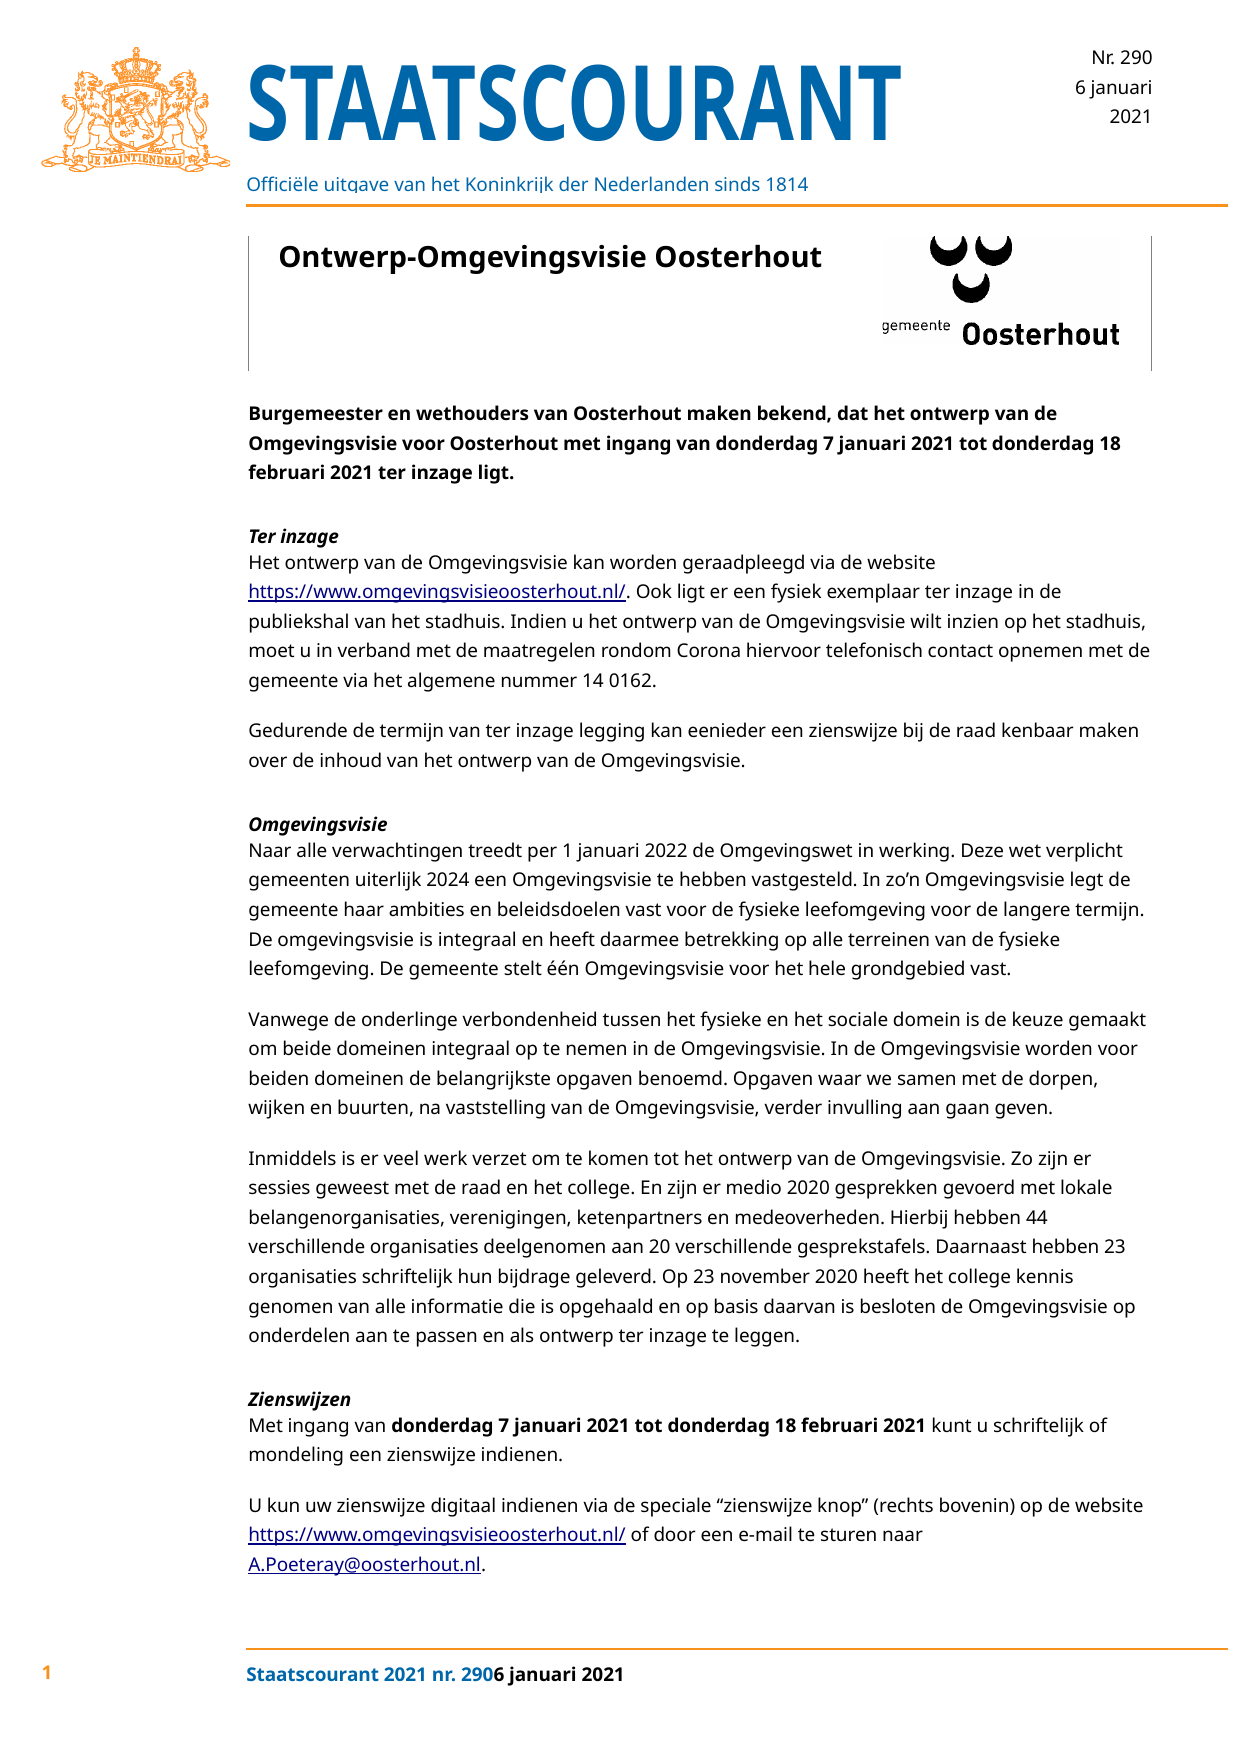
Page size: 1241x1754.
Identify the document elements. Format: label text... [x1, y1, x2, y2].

text Ter inzage [248, 523, 1152, 549]
text Naar alle verwachtingen treedt per 1 januari 2022 de Omgevingswet in werking. Deze wet verplicht gemeenten uiterlijk 2024 een Omgevingsvisie te hebben vastgesteld. In zo’n Omgevingsvisie legt de gemeente haar ambities en beleidsdoelen vast voor de fysieke leefomgeving voor de langere termijn. De omgevingsvisie is integraal en heeft daarmee betrekking op alle terreinen van de fysieke leefomgeving. De gemeente stelt één Omgevingsvisie voor het hele grondgebied vast. [248, 837, 1152, 981]
text Het ontwerp van de Omgevingsvisie kan worden geraadpleegd via de website https://www.omgevingsvisieoosterhout.nl/. Ook ligt er een fysiek exemplaar ter inzage in de publiekshal van het stadhuis. Indien u het ontwerp van de Omgevingsvisie wilt inzien op het stadhuis, moet u in verband met de maatregelen rondom Corona hiervoor telefonisch contact opnemen met de gemeente via het algemene nummer 14 0162. [248, 549, 1152, 693]
text U kun uw zienswijze digitaal indienen via de speciale “zienswijze knop” (rechts bovenin) op de website https://www.omgevingsvisieoosterhout.nl/ of door een e-mail te sturen naar A.Poeteray@oosterhout.nl. [248, 1492, 1152, 1577]
table_header Ontwerp-Omgevingsvisie Oosterhout [249, 236, 850, 371]
picture [882, 236, 1119, 345]
text Vanwege de onderlinge verbondenheid tussen het fysieke en het sociale domein is de keuze gemaakt om beide domeinen integraal op te nemen in de Omgevingsvisie. In de Omgevingsvisie worden voor beiden domeinen de belangrijkste opgaven benoemd. Opgaven waar we samen met de dorpen, wijken en buurten, na vaststelling van de Omgevingsvisie, verder invulling aan gaan geven. [248, 1006, 1152, 1120]
text Met ingang van donderdag 7 januari 2021 tot donderdag 18 februari 2021 kunt u schriftelijk of mondeling een zienswijze indienen. [248, 1412, 1152, 1467]
text Zienswijzen [248, 1386, 1152, 1412]
text Omgevingsvisie [248, 811, 1152, 837]
picture [41, 47, 231, 172]
text Inmiddels is er veel werk verzet om te komen tot het ontwerp van de Omgevingsvisie. Zo zijn er sessies geweest met de raad en het college. En zijn er medio 2020 gesprekken gevoerd met lokale belangenorganisaties, verenigingen, ketenpartners en medeoverheden. Hierbij hebben 44 verschillende organisaties deelgenomen aan 20 verschillende gesprekstafels. Daarnaast hebben 23 organisaties schriftelijk hun bijdrage geleverd. Op 23 november 2020 heeft het college kennis genomen van alle informatie die is opgehaald en op basis daarvan is besloten de Omgevingsvisie op onderdelen aan te passen en als ontwerp ter inzage te leggen. [248, 1145, 1152, 1348]
text Burgemeester en wethouders van Oosterhout maken bekend, dat het ontwerp van de Omgevingsvisie voor Oosterhout met ingang van donderdag 7 januari 2021 tot donderdag 18 februari 2021 ter inzage ligt. [248, 400, 1152, 485]
table_header [850, 236, 1151, 371]
text Gedurende de termijn van ter inzage legging kan eenieder een zienswijze bij de raad kenbaar maken over de inhoud van het ontwerp van de Omgevingsvisie. [248, 718, 1152, 773]
